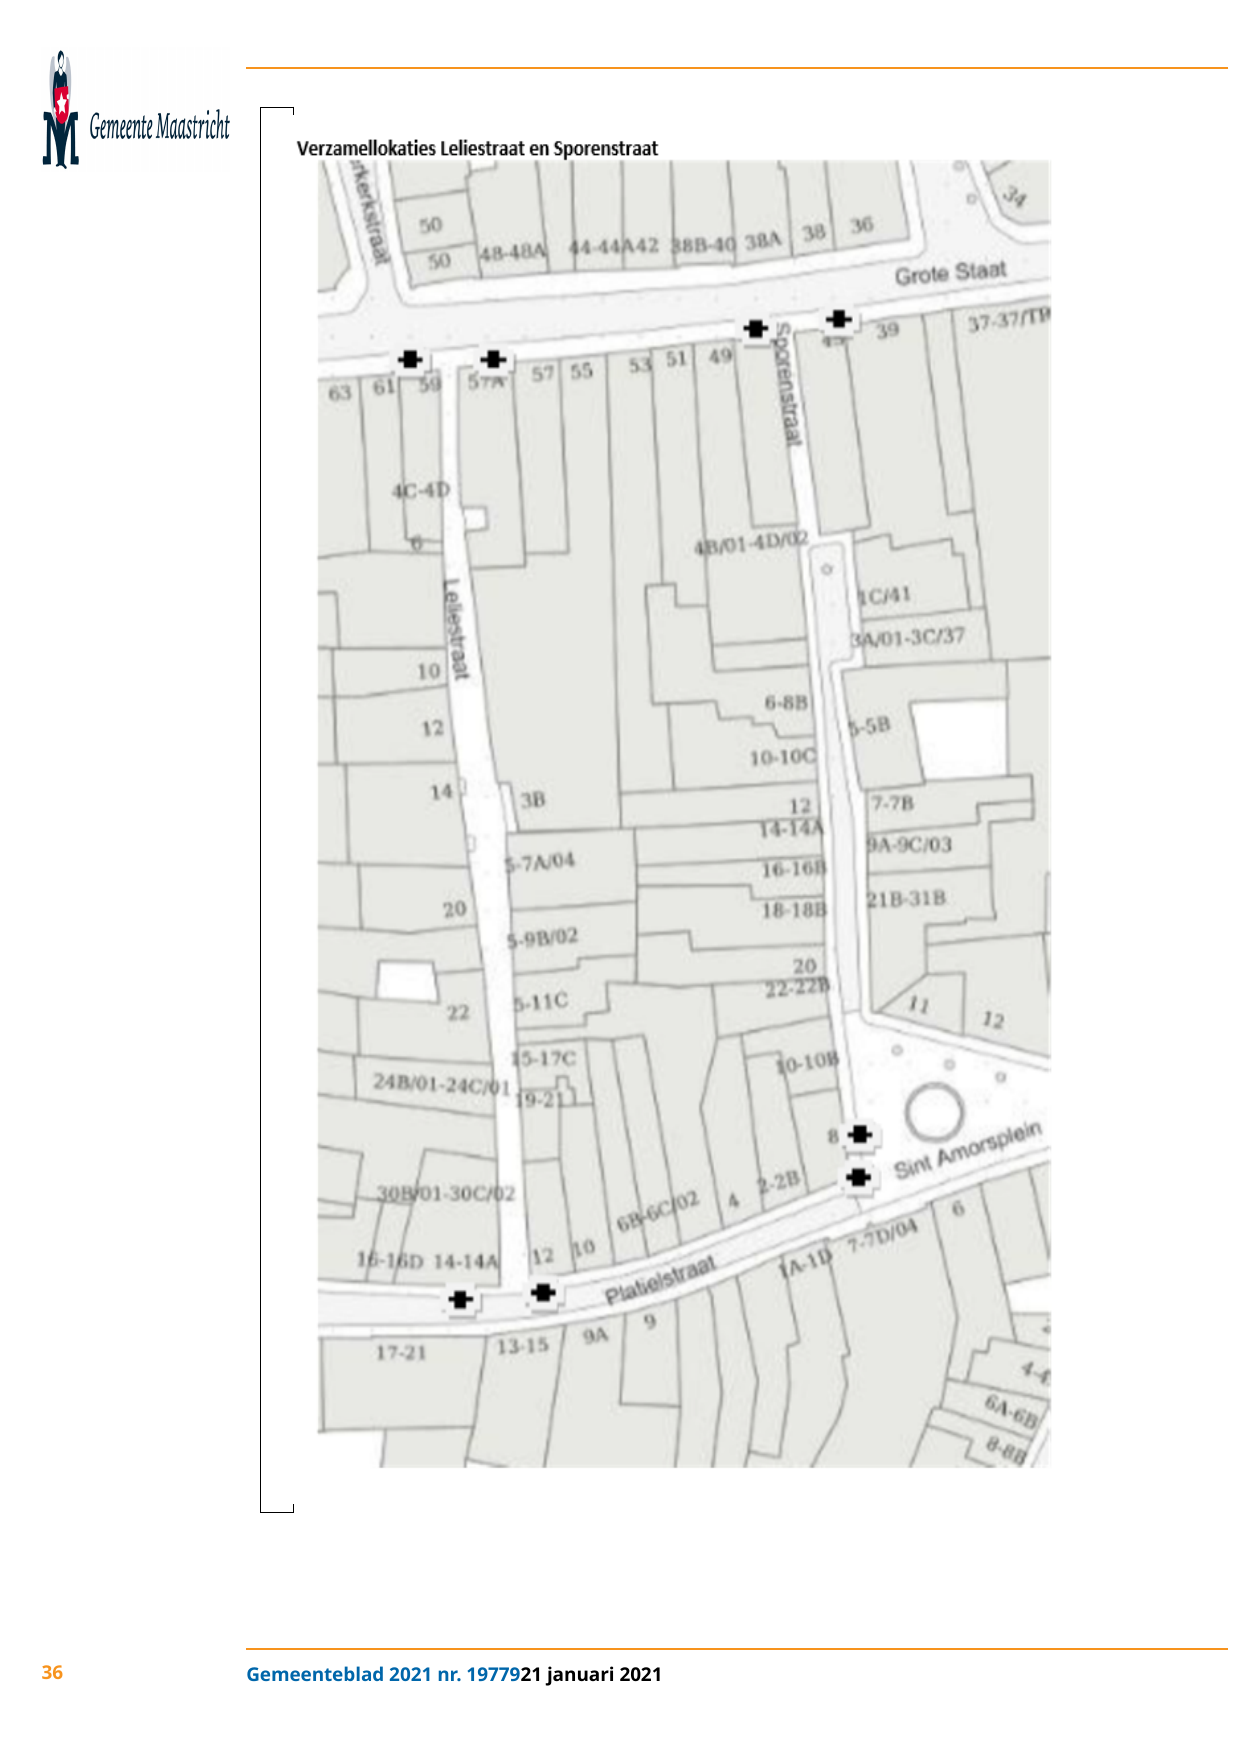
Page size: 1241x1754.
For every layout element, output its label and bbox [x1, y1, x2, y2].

picture [268, 115, 1111, 1504]
picture [41, 47, 231, 172]
